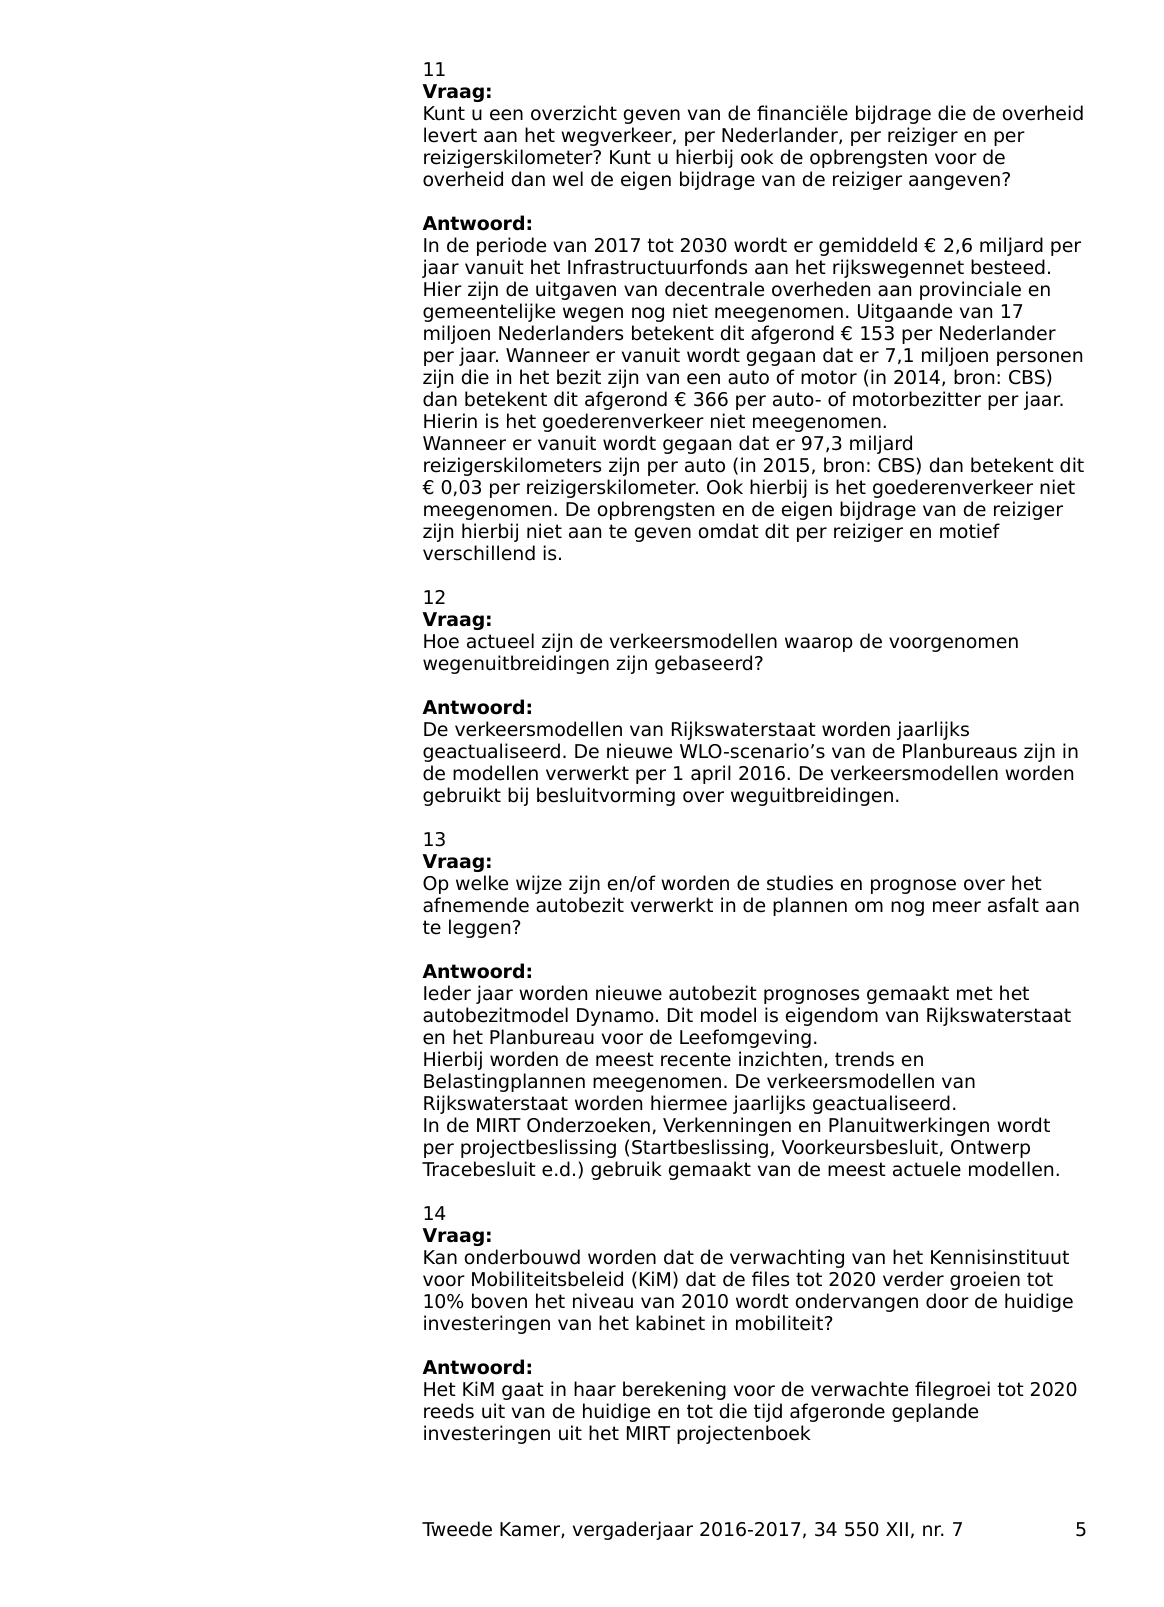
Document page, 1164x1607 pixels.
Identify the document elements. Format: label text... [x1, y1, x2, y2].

text Ieder jaar worden nieuwe autobezit prognoses gemaakt met het autobezitmodel Dynamo. Dit model is eigendom van Rijkswaterstaat en het Planbureau voor de Leefomgeving. [422, 983, 1087, 1049]
text Vraag: [422, 609, 1087, 631]
text Vraag: [422, 81, 1087, 103]
text De verkeersmodellen van Rijkswaterstaat worden jaarlijks geactualiseerd. De nieuwe WLO-scenario’s van de Planbureaus zijn in de modellen verwerkt per 1 april 2016. De verkeersmodellen worden gebruikt bij besluitvorming over weguitbreidingen. [422, 719, 1087, 807]
text Antwoord: [422, 1357, 1087, 1379]
text In de MIRT Onderzoeken, Verkenningen en Planuitwerkingen wordt per projectbeslissing (Startbeslissing, Voorkeursbesluit, Ontwerp Tracebesluit e.d.) gebruik gemaakt van de meest actuele modellen. [422, 1115, 1087, 1181]
text In de periode van 2017 tot 2030 wordt er gemiddeld € 2,6 miljard per jaar vanuit het Infrastructuurfonds aan het rijkswegennet besteed. Hier zijn de uitgaven van decentrale overheden aan provinciale en gemeentelijke wegen nog niet meegenomen. Uitgaande van 17 miljoen Nederlanders betekent dit afgerond € 153 per Nederlander per jaar. Wanneer er vanuit wordt gegaan dat er 7,1 miljoen personen zijn die in het bezit zijn van een auto of motor (in 2014, bron: CBS) dan betekent dit afgerond € 366 per auto- of motorbezitter per jaar. Hierin is het goederenverkeer niet meegenomen. [422, 235, 1087, 433]
text Antwoord: [422, 213, 1087, 235]
text Antwoord: [422, 697, 1087, 719]
text 13 [422, 829, 1087, 851]
text Vraag: [422, 1225, 1087, 1247]
text Kan onderbouwd worden dat de verwachting van het Kennisinstituut voor Mobiliteitsbeleid (KiM) dat de files tot 2020 verder groeien tot 10% boven het niveau van 2010 wordt ondervangen door de huidige investeringen van het kabinet in mobiliteit? [422, 1247, 1087, 1335]
text Antwoord: [422, 961, 1087, 983]
text Wanneer er vanuit wordt gegaan dat er 97,3 miljard reizigerskilometers zijn per auto (in 2015, bron: CBS) dan betekent dit € 0,03 per reizigerskilometer. Ook hierbij is het goederenverkeer niet meegenomen. De opbrengsten en de eigen bijdrage van de reiziger zijn hierbij niet aan te geven omdat dit per reiziger en motief verschillend is. [422, 433, 1087, 565]
text Hoe actueel zijn de verkeersmodellen waarop de voorgenomen wegenuitbreidingen zijn gebaseerd? [422, 631, 1087, 675]
text Op welke wijze zijn en/of worden de studies en prognose over het afnemende autobezit verwerkt in de plannen om nog meer asfalt aan te leggen? [422, 873, 1087, 939]
text Vraag: [422, 851, 1087, 873]
text 12 [422, 587, 1087, 609]
text Kunt u een overzicht geven van de financiële bijdrage die de overheid levert aan het wegverkeer, per Nederlander, per reiziger en per reizigerskilometer? Kunt u hierbij ook de opbrengsten voor de overheid dan wel de eigen bijdrage van de reiziger aangeven? [422, 103, 1087, 191]
text 14 [422, 1203, 1087, 1225]
text Het KiM gaat in haar berekening voor de verwachte filegroei tot 2020 reeds uit van de huidige en tot die tijd afgeronde geplande investeringen uit het MIRT projectenboek [422, 1379, 1087, 1445]
text 11 [422, 59, 1087, 81]
text Hierbij worden de meest recente inzichten, trends en Belastingplannen meegenomen. De verkeersmodellen van Rijkswaterstaat worden hiermee jaarlijks geactualiseerd. [422, 1049, 1087, 1115]
